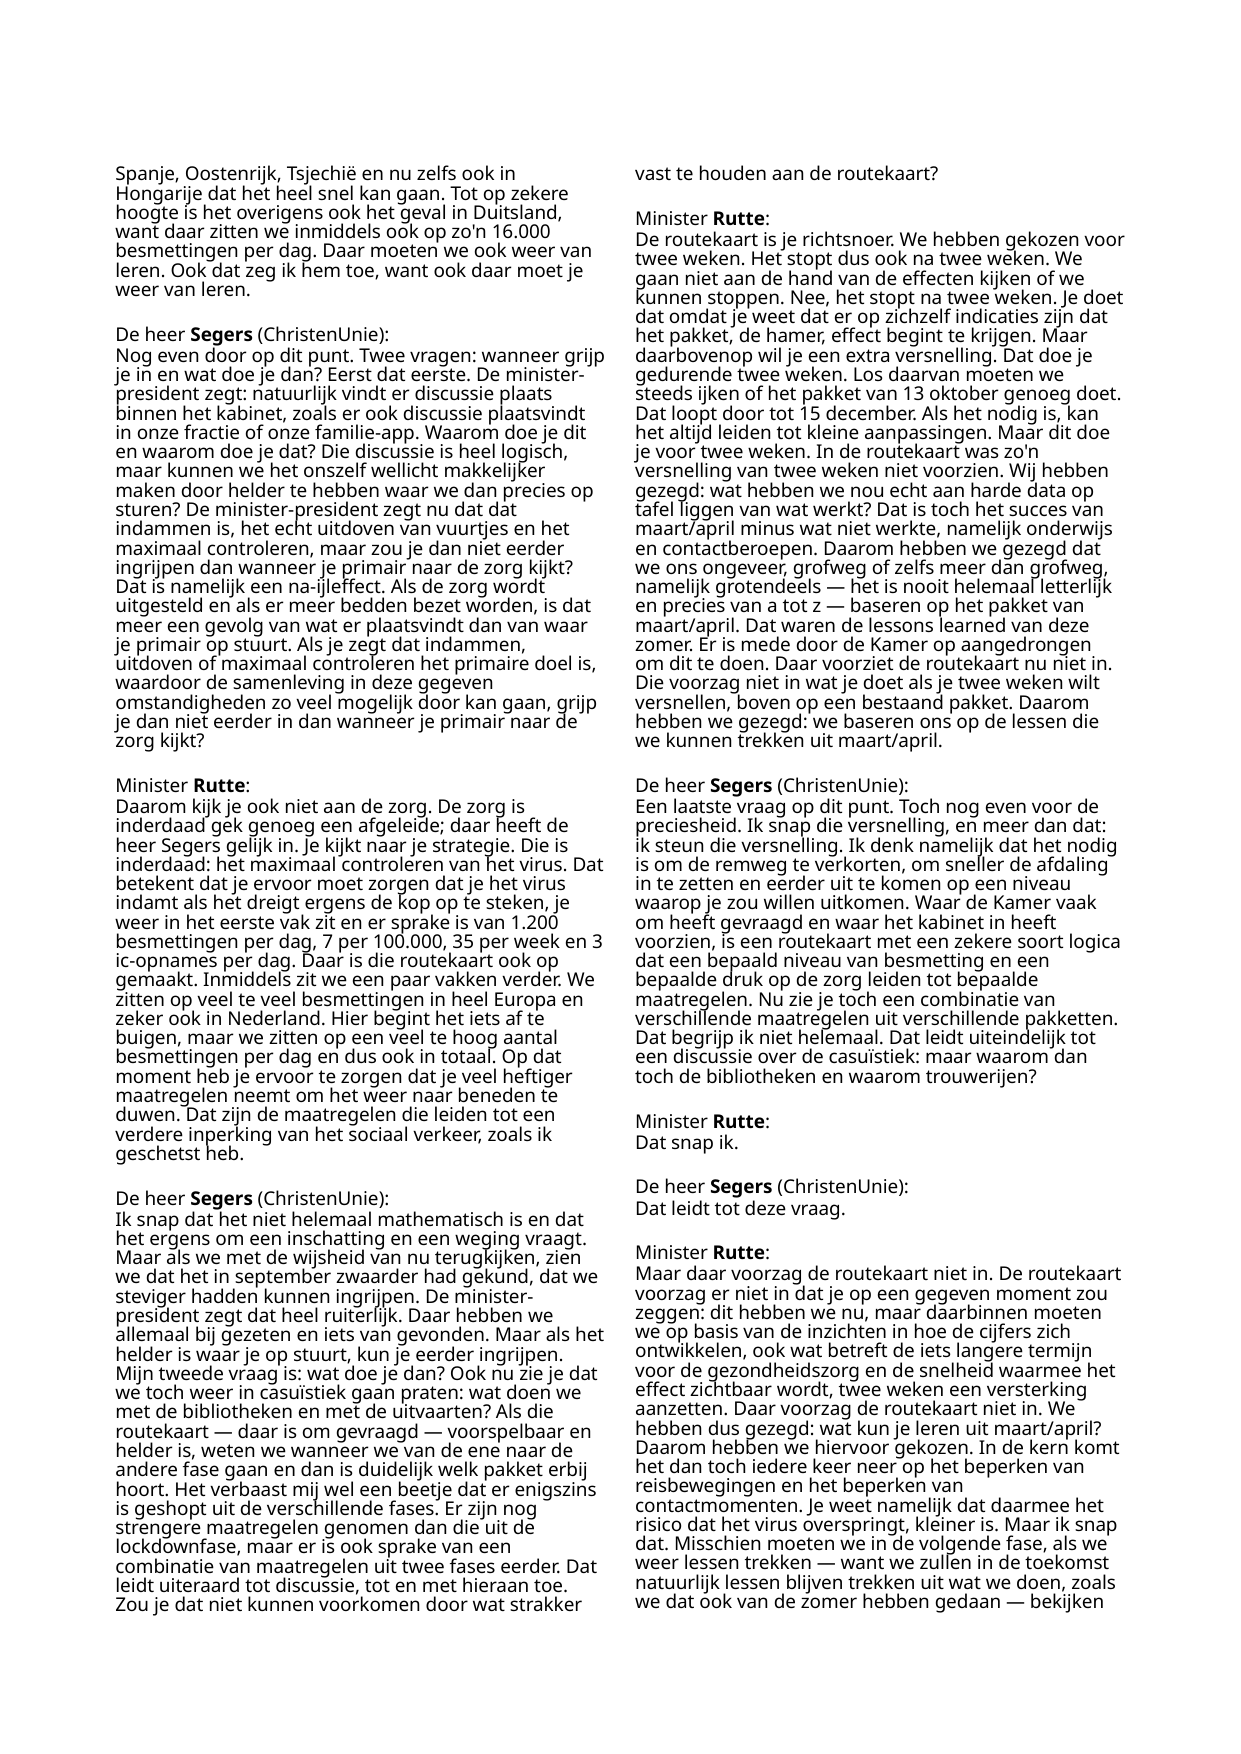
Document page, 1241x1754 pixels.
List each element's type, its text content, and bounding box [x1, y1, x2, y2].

text Maar daar voorzag de routekaart niet in. De routekaart voorzag er niet in dat je op een gegeven moment zou zeggen: dit hebben we nu, maar daarbinnen moeten we op basis van de inzichten in hoe de cijfers zich ontwikkelen, ook wat betreft de iets langere termijn voor de gezondheidszorg en de snelheid waarmee het effect zichtbaar wordt, twee weken een versterking aanzetten. Daar voorzag de routekaart niet in. We hebben dus gezegd: wat kun je leren uit maart/april? Daarom hebben we hiervoor gekozen. In de kern komt het dan toch iedere keer neer op het beperken van reisbewegingen en het beperken van contactmomenten. Je weet namelijk dat daarmee het risico dat het virus overspringt, kleiner is. Maar ik snap dat. Misschien moeten we in de volgende fase, als we weer lessen trekken — want we zullen in de toekomst natuurlijk lessen blijven trekken uit wat we doen, zoals we dat ook van de zomer hebben gedaan — bekijken [635, 1265, 1125, 1612]
text De routekaart is je richtsnoer. We hebben gekozen voor twee weken. Het stopt dus ook na twee weken. We gaan niet aan de hand van de effecten kijken of we kunnen stoppen. Nee, het stopt na twee weken. Je doet dat omdat je weet dat er op zichzelf indicaties zijn dat het pakket, de hamer, effect begint te krijgen. Maar daarbovenop wil je een extra versnelling. Dat doe je gedurende twee weken. Los daarvan moeten we steeds ijken of het pakket van 13 oktober genoeg doet. Dat loopt door tot 15 december. Als het nodig is, kan het altijd leiden tot kleine aanpassingen. Maar dit doe je voor twee weken. In de routekaart was zo'n versnelling van twee weken niet voorzien. Wij hebben gezegd: wat hebben we nou echt aan harde data op tafel liggen van wat werkt? Dat is toch het succes van maart/april minus wat niet werkte, namelijk onderwijs en contactberoepen. Daarom hebben we gezegd dat we ons ongeveer, grofweg of zelfs meer dan grofweg, namelijk grotendeels — het is nooit helemaal letterlijk en precies van a tot z — baseren op het pakket van maart/april. Dat waren de lessons learned van deze zomer. Er is mede door de Kamer op aangedrongen om dit te doen. Daar voorziet de routekaart nu niet in. Die voorzag niet in wat je doet als je twee weken wilt versnellen, boven op een bestaand pakket. Daarom hebben we gezegd: we baseren ons op de lessen die we kunnen trekken uit maart/april. [635, 231, 1125, 751]
text Dat snap ik. [635, 1134, 1125, 1153]
text De heer Segers (ChristenUnie): [115, 321, 605, 347]
text Daarom kijk je ook niet aan de zorg. De zorg is inderdaad gek genoeg een afgeleide; daar heeft de heer Segers gelijk in. Je kijkt naar je strategie. Die is inderdaad: het maximaal controleren van het virus. Dat betekent dat je ervoor moet zorgen dat je het virus indamt als het dreigt ergens de kop op te steken, je weer in het eerste vak zit en er sprake is van 1.200 besmettingen per dag, 7 per 100.000, 35 per week en 3 ic-opnames per dag. Daar is die routekaart ook op gemaakt. Inmiddels zit we een paar vakken verder. We zitten op veel te veel besmettingen in heel Europa en zeker ook in Nederland. Hier begint het iets af te buigen, maar we zitten op een veel te hoog aantal besmettingen per dag en dus ook in totaal. Op dat moment heb je ervoor te zorgen dat je veel heftiger maatregelen neemt om het weer naar beneden te duwen. Dat zijn de maatregelen die leiden tot een verdere inperking van het sociaal verkeer, zoals ik geschetst heb. [115, 798, 605, 1164]
text Minister Rutte: [635, 205, 1125, 231]
text Spanje, Oostenrijk, Tsjechië en nu zelfs ook in Hongarije dat het heel snel kan gaan. Tot op zekere hoogte is het overigens ook het geval in Duitsland, want daar zitten we inmiddels ook op zo'n 16.000 besmettingen per dag. Daar moeten we ook weer van leren. Ook dat zeg ik hem toe, want ook daar moet je weer van leren. [115, 165, 605, 300]
text Dat leidt tot deze vraag. [635, 1199, 1125, 1219]
text De heer Segers (ChristenUnie): [635, 772, 1125, 798]
text Nog even door op dit punt. Twee vragen: wanneer grijp je in en wat doe je dan? Eerst dat eerste. De minister-president zegt: natuurlijk vindt er discussie plaats binnen het kabinet, zoals er ook discussie plaatsvindt in onze fractie of onze familie-app. Waarom doe je dit en waarom doe je dat? Die discussie is heel logisch, maar kunnen we het onszelf wellicht makkelijker maken door helder te hebben waar we dan precies op sturen? De minister-president zegt nu dat dat indammen is, het echt uitdoven van vuurtjes en het maximaal controleren, maar zou je dan niet eerder ingrijpen dan wanneer je primair naar de zorg kijkt? Dat is namelijk een na-ijleffect. Als de zorg wordt uitgesteld en als er meer bedden bezet worden, is dat meer een gevolg van wat er plaatsvindt dan van waar je primair op stuurt. Als je zegt dat indammen, uitdoven of maximaal controleren het primaire doel is, waardoor de samenleving in deze gegeven omstandigheden zo veel mogelijk door kan gaan, grijp je dan niet eerder in dan wanneer je primair naar de zorg kijkt? [115, 347, 605, 751]
text De heer Segers (ChristenUnie): [115, 1185, 605, 1211]
text Een laatste vraag op dit punt. Toch nog even voor de preciesheid. Ik snap die versnelling, en meer dan dat: ik steun die versnelling. Ik denk namelijk dat het nodig is om de remweg te verkorten, om sneller de afdaling in te zetten en eerder uit te komen op een niveau waarop je zou willen uitkomen. Waar de Kamer vaak om heeft gevraagd en waar het kabinet in heeft voorzien, is een routekaart met een zekere soort logica dat een bepaald niveau van besmetting en een bepaalde druk op de zorg leiden tot bepaalde maatregelen. Nu zie je toch een combinatie van verschillende maatregelen uit verschillende pakketten. Dat begrijp ik niet helemaal. Dat leidt uiteindelijk tot een discussie over de casuïstiek: maar waarom dan toch de bibliotheken en waarom trouwerijen? [635, 798, 1125, 1087]
text De heer Segers (ChristenUnie): [635, 1174, 1125, 1199]
text Minister Rutte: [635, 1239, 1125, 1265]
text vast te houden aan de routekaart? [635, 165, 1125, 184]
text Minister Rutte: [635, 1108, 1125, 1134]
text Ik snap dat het niet helemaal mathematisch is en dat het ergens om een inschatting en een weging vraagt. Maar als we met de wijsheid van nu terugkijken, zien we dat het in september zwaarder had gekund, dat we steviger hadden kunnen ingrijpen. De minister-president zegt dat heel ruiterlijk. Daar hebben we allemaal bij gezeten en iets van gevonden. Maar als het helder is waar je op stuurt, kun je eerder ingrijpen. Mijn tweede vraag is: wat doe je dan? Ook nu zie je dat we toch weer in casuïstiek gaan praten: wat doen we met de bibliotheken en met de uitvaarten? Als die routekaart — daar is om gevraagd — voorspelbaar en helder is, weten we wanneer we van de ene naar de andere fase gaan en dan is duidelijk welk pakket erbij hoort. Het verbaast mij wel een beetje dat er enigszins is geshopt uit de verschillende fases. Er zijn nog strengere maatregelen genomen dan die uit de lockdownfase, maar er is ook sprake van een combinatie van maatregelen uit twee fases eerder. Dat leidt uiteraard tot discussie, tot en met hieraan toe. Zou je dat niet kunnen voorkomen door wat strakker [115, 1211, 605, 1615]
text Minister Rutte: [115, 772, 605, 798]
